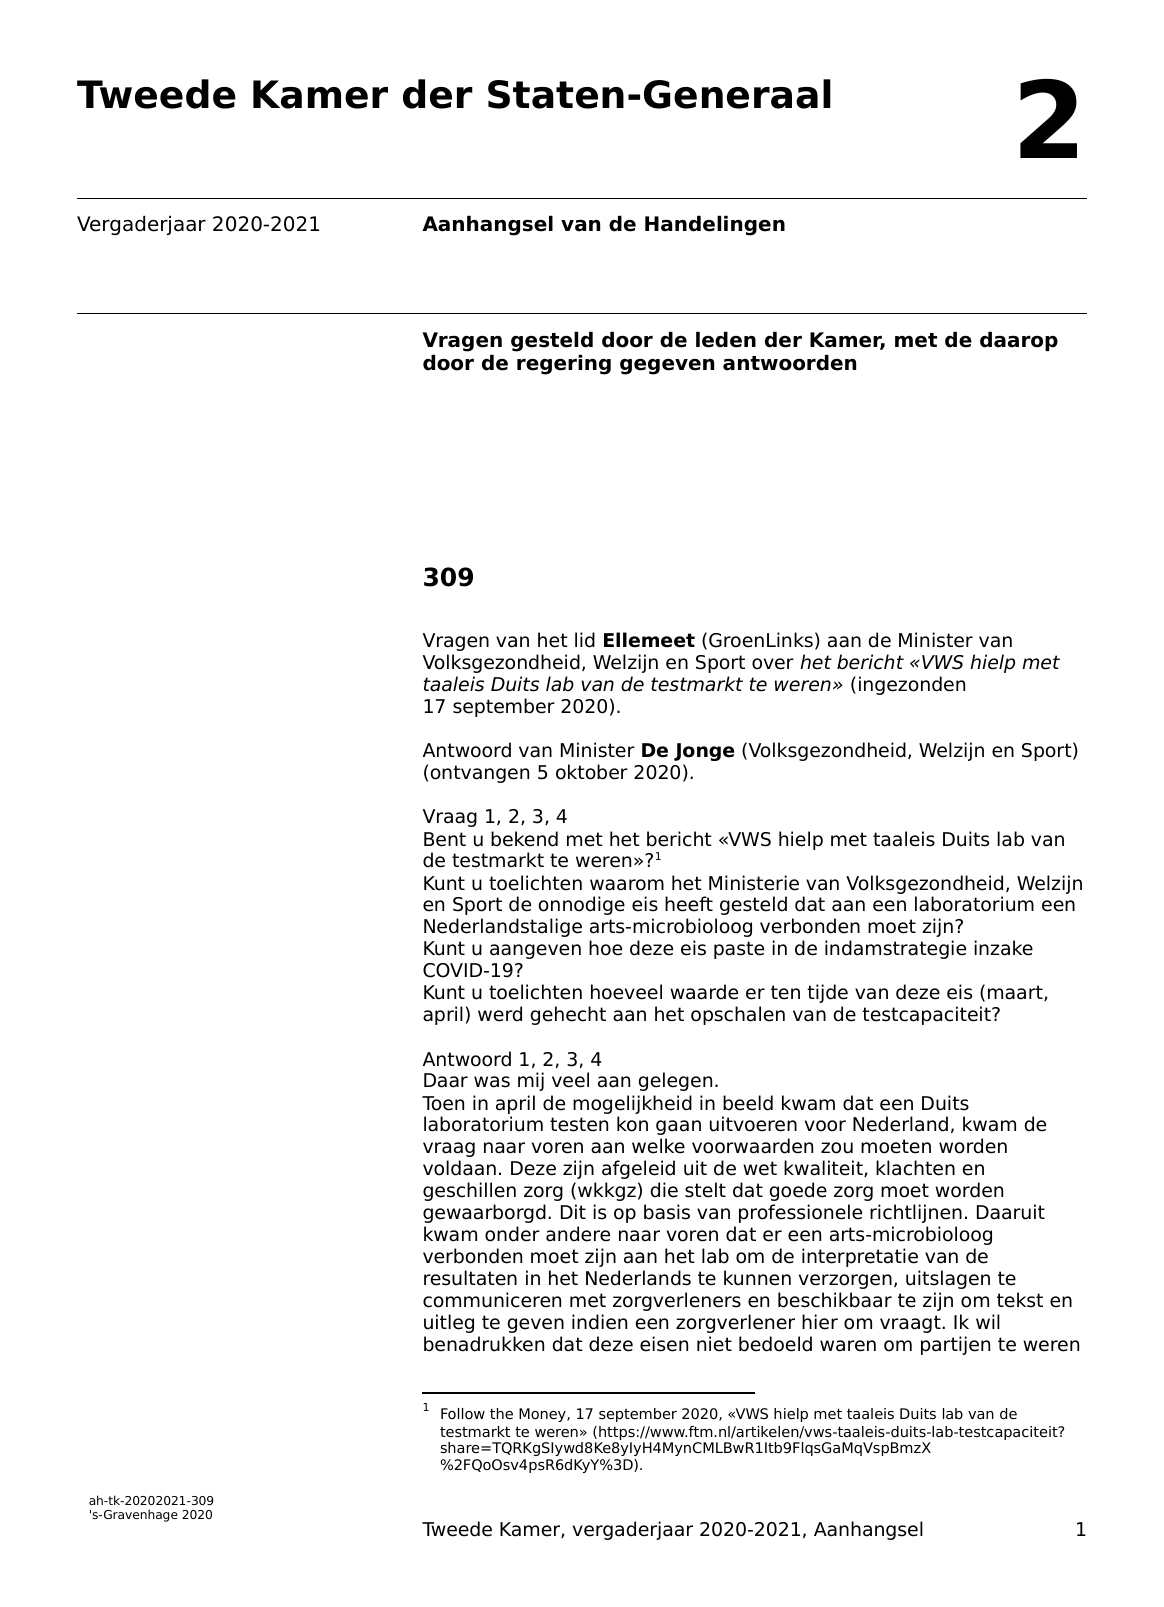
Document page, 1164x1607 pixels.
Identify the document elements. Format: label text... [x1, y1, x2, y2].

text Bent u bekend met het bericht «VWS hielp met taaleis Duits lab van de testmarkt te weren»? [422, 828, 1087, 872]
text Daar was mij veel aan gelegen. [422, 1070, 1087, 1092]
text Follow the Money, 17 september 2020, «VWS hielp met taaleis Duits lab van de testmarkt te weren» (https://www.ftm.nl/artikelen/vws-taaleis-duits-lab-testcapaciteit?share=TQRKgSIywd8Ke8yIyH4MynCMLBwR1Itb9FlqsGaMqVspBmzX%2FQoOsv4psR6dKyY%3D). [422, 1402, 1087, 1474]
text ah-tk-20202021-309 [88, 1494, 323, 1508]
text Kunt u aangeven hoe deze eis paste in de indamstrategie inzake COVID-19? [422, 938, 1087, 982]
text Vragen van het lid Ellemeet (GroenLinks) aan de Minister van Volksgezondheid, Welzijn en Sport over het bericht «VWS hielp met taaleis Duits lab van de testmarkt te weren» (ingezonden 17 september 2020). [422, 630, 1087, 718]
text Kunt u toelichten waarom het Ministerie van Volksgezondheid, Welzijn en Sport de onnodige eis heeft gesteld dat aan een laboratorium een Nederlandstalige arts-microbioloog verbonden moet zijn? [422, 872, 1087, 938]
table_cell [77, 314, 422, 375]
text 's-Gravenhage 2020 [88, 1508, 323, 1522]
text Vraag 1, 2, 3, 4 [422, 806, 1087, 828]
text Kunt u toelichten hoeveel waarde er ten tijde van deze eis (maart, april) werd gehecht aan het opschalen van de testcapaciteit? [422, 982, 1087, 1026]
text Toen in april de mogelijkheid in beeld kwam dat een Duits laboratorium testen kon gaan uitvoeren voor Nederland, kwam de vraag naar voren aan welke voorwaarden zou moeten worden voldaan. Deze zijn afgeleid uit de wet kwaliteit, klachten en geschillen zorg (wkkgz) die stelt dat goede zorg moet worden gewaarborgd. Dit is op basis van professionele richtlijnen. Daaruit kwam onder andere naar voren dat er een arts-microbioloog verbonden moet zijn aan het lab om de interpretatie van de resultaten in het Nederlands te kunnen verzorgen, uitslagen te communiceren met zorgverleners en beschikbaar te zijn om tekst en uitleg te geven indien een zorgverlener hier om vraagt. Ik wil benadrukken dat deze eisen niet bedoeld waren om partijen te weren [422, 1092, 1087, 1356]
table_cell Vragen gesteld door de leden der Kamer, met de daarop door de regering gegeven antwoorden [422, 314, 1087, 375]
text Antwoord van Minister De Jonge (Volksgezondheid, Welzijn en Sport) (ontvangen 5 oktober 2020). [422, 740, 1087, 784]
table_header Tweede Kamer der Staten-Generaal [77, 59, 886, 198]
text Antwoord 1, 2, 3, 4 [422, 1048, 1087, 1070]
table_header 2 [886, 59, 1087, 198]
table_cell Aanhangsel van de Handelingen [422, 199, 1087, 313]
text 309 [422, 563, 1087, 592]
table_cell Vergaderjaar 2020-2021 [77, 199, 422, 313]
